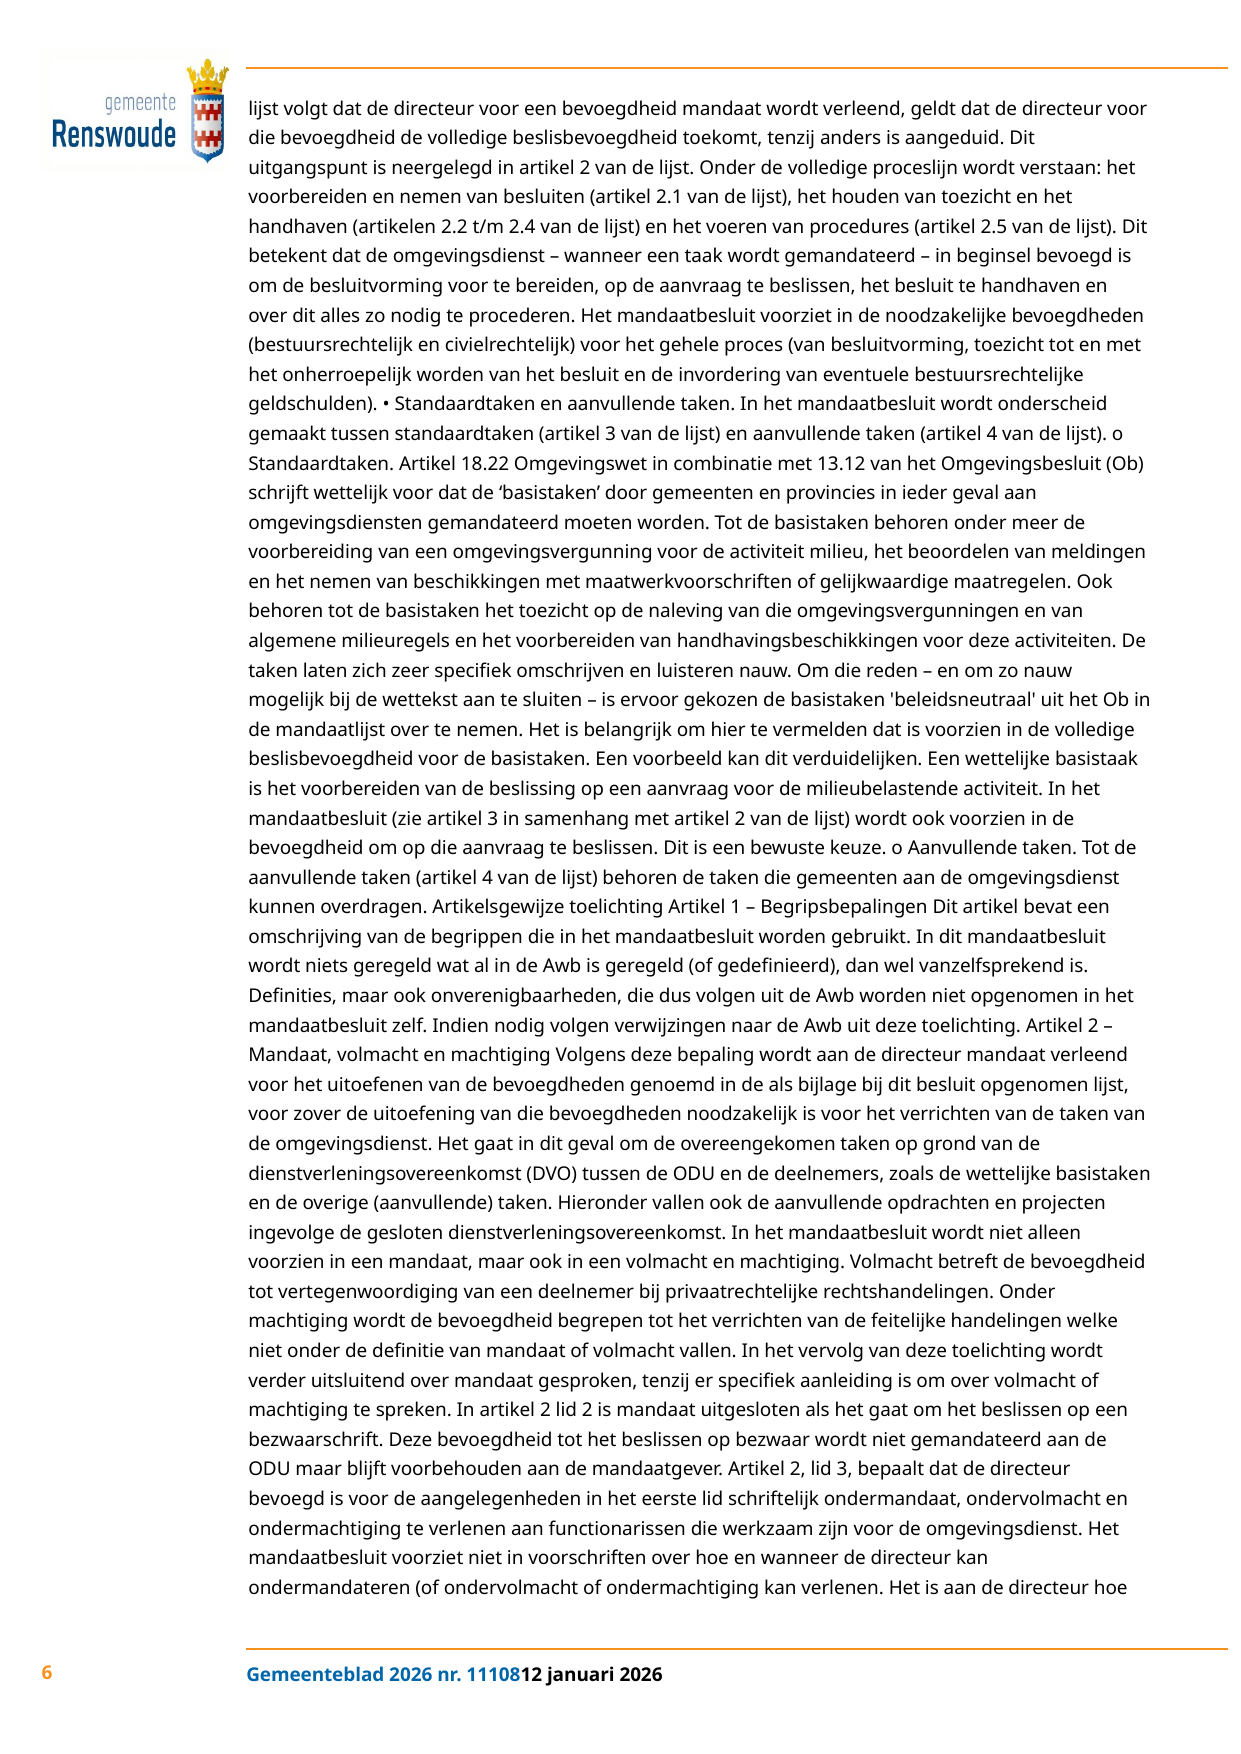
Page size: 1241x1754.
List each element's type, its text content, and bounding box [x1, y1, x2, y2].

text lijst volgt dat de directeur voor een bevoegdheid mandaat wordt verleend, geldt dat de directeur voor die bevoegdheid de volledige beslisbevoegdheid toekomt, tenzij anders is aangeduid. Dit uitgangspunt is neergelegd in artikel 2 van de lijst. Onder de volledige proceslijn wordt verstaan: het voorbereiden en nemen van besluiten (artikel 2.1 van de lijst), het houden van toezicht en het handhaven (artikelen 2.2 t/m 2.4 van de lijst) en het voeren van procedures (artikel 2.5 van de lijst). Dit betekent dat de omgevingsdienst – wanneer een taak wordt gemandateerd – in beginsel bevoegd is om de besluitvorming voor te bereiden, op de aanvraag te beslissen, het besluit te handhaven en over dit alles zo nodig te procederen. Het mandaatbesluit voorziet in de noodzakelijke bevoegdheden (bestuursrechtelijk en civielrechtelijk) voor het gehele proces (van besluitvorming, toezicht tot en met het onherroepelijk worden van het besluit en de invordering van eventuele bestuursrechtelijke geldschulden). • Standaardtaken en aanvullende taken. In het mandaatbesluit wordt onderscheid gemaakt tussen standaardtaken (artikel 3 van de lijst) en aanvullende taken (artikel 4 van de lijst). o Standaardtaken. Artikel 18.22 Omgevingswet in combinatie met 13.12 van het Omgevingsbesluit (Ob) schrijft wettelijk voor dat de ‘basistaken’ door gemeenten en provincies in ieder geval aan omgevingsdiensten gemandateerd moeten worden. Tot de basistaken behoren onder meer de voorbereiding van een omgevingsvergunning voor de activiteit milieu, het beoordelen van meldingen en het nemen van beschikkingen met maatwerkvoorschriften of gelijkwaardige maatregelen. Ook behoren tot de basistaken het toezicht op de naleving van die omgevingsvergunningen en van algemene milieuregels en het voorbereiden van handhavingsbeschikkingen voor deze activiteiten. De taken laten zich zeer specifiek omschrijven en luisteren nauw. Om die reden – en om zo nauw mogelijk bij de wettekst aan te sluiten – is ervoor gekozen de basistaken 'beleidsneutraal' uit het Ob in de mandaatlijst over te nemen. Het is belangrijk om hier te vermelden dat is voorzien in de volledige beslisbevoegdheid voor de basistaken. Een voorbeeld kan dit verduidelijken. Een wettelijke basistaak is het voorbereiden van de beslissing op een aanvraag voor de milieubelastende activiteit. In het mandaatbesluit (zie artikel 3 in samenhang met artikel 2 van de lijst) wordt ook voorzien in de bevoegdheid om op die aanvraag te beslissen. Dit is een bewuste keuze. o Aanvullende taken. Tot de aanvullende taken (artikel 4 van de lijst) behoren de taken die gemeenten aan de omgevingsdienst kunnen overdragen. Artikelsgewijze toelichting Artikel 1 – Begripsbepalingen Dit artikel bevat een omschrijving van de begrippen die in het mandaatbesluit worden gebruikt. In dit mandaatbesluit wordt niets geregeld wat al in de Awb is geregeld (of gedefinieerd), dan wel vanzelfsprekend is. Definities, maar ook onverenigbaarheden, die dus volgen uit de Awb worden niet opgenomen in het mandaatbesluit zelf. Indien nodig volgen verwijzingen naar de Awb uit deze toelichting. Artikel 2 – Mandaat, volmacht en machtiging Volgens deze bepaling wordt aan de directeur mandaat verleend voor het uitoefenen van de bevoegdheden genoemd in de als bijlage bij dit besluit opgenomen lijst, voor zover de uitoefening van die bevoegdheden noodzakelijk is voor het verrichten van de taken van de omgevingsdienst. Het gaat in dit geval om de overeengekomen taken op grond van de dienstverleningsovereenkomst (DVO) tussen de ODU en de deelnemers, zoals de wettelijke basistaken en de overige (aanvullende) taken. Hieronder vallen ook de aanvullende opdrachten en projecten ingevolge de gesloten dienstverleningsovereenkomst. In het mandaatbesluit wordt niet alleen voorzien in een mandaat, maar ook in een volmacht en machtiging. Volmacht betreft de bevoegdheid tot vertegenwoordiging van een deelnemer bij privaatrechtelijke rechtshandelingen. Onder machtiging wordt de bevoegdheid begrepen tot het verrichten van de feitelijke handelingen welke niet onder de definitie van mandaat of volmacht vallen. In het vervolg van deze toelichting wordt verder uitsluitend over mandaat gesproken, tenzij er specifiek aanleiding is om over volmacht of machtiging te spreken. In artikel 2 lid 2 is mandaat uitgesloten als het gaat om het beslissen op een bezwaarschrift. Deze bevoegdheid tot het beslissen op bezwaar wordt niet gemandateerd aan de ODU maar blijft voorbehouden aan de mandaatgever. Artikel 2, lid 3, bepaalt dat de directeur bevoegd is voor de aangelegenheden in het eerste lid schriftelijk ondermandaat, ondervolmacht en ondermachtiging te verlenen aan functionarissen die werkzaam zijn voor de omgevingsdienst. Het mandaatbesluit voorziet niet in voorschriften over hoe en wanneer de directeur kan ondermandateren (of ondervolmacht of ondermachtiging kan verlenen. Het is aan de directeur hoe [248, 95, 1152, 1600]
picture [41, 47, 231, 172]
